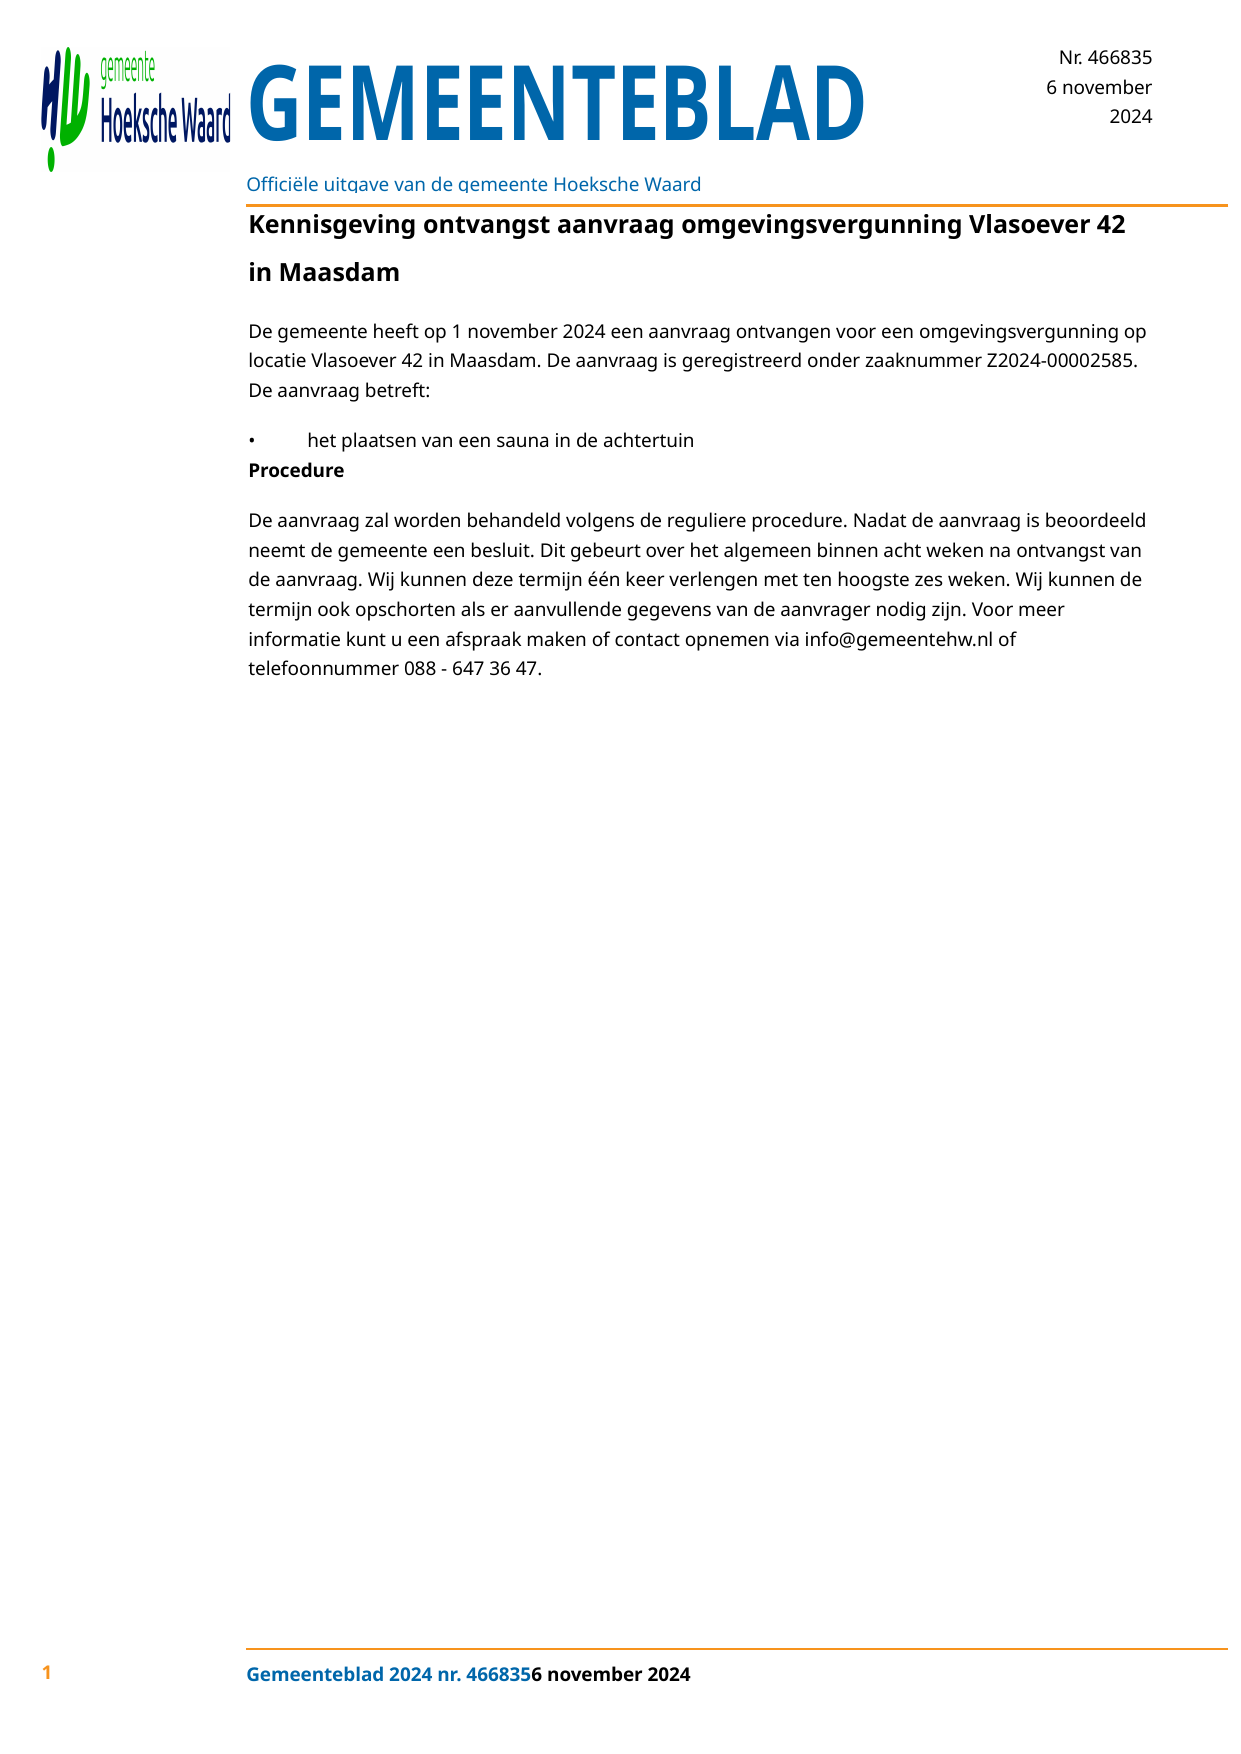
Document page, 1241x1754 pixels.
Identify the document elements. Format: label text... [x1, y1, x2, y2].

picture [41, 47, 231, 172]
text De aanvraag zal worden behandeld volgens de reguliere procedure. Nadat de aanvraag is beoordeeld neemt de gemeente een besluit. Dit gebeurt over het algemeen binnen acht weken na ontvangst van de aanvraag. Wij kunnen deze termijn één keer verlengen met ten hoogste zes weken. Wij kunnen de termijn ook opschorten als er aanvullende gegevens van de aanvrager nodig zijn. Voor meer informatie kunt u een afspraak maken of contact opnemen via info@gemeentehw.nl of telefoonnummer 088 - 647 36 47. [248, 507, 1152, 681]
text Procedure [248, 457, 1152, 483]
list het plaatsen van een sauna in de achtertuin [248, 427, 1152, 453]
text Kennisgeving ontvangst aanvraag omgevingsvergunning Vlasoever 42 in Maasdam [248, 207, 1152, 288]
text De gemeente heeft op 1 november 2024 een aanvraag ontvangen voor een omgevingsvergunning op locatie Vlasoever 42 in Maasdam. De aanvraag is geregistreerd onder zaaknummer Z2024-00002585. De aanvraag betreft: [248, 318, 1152, 403]
